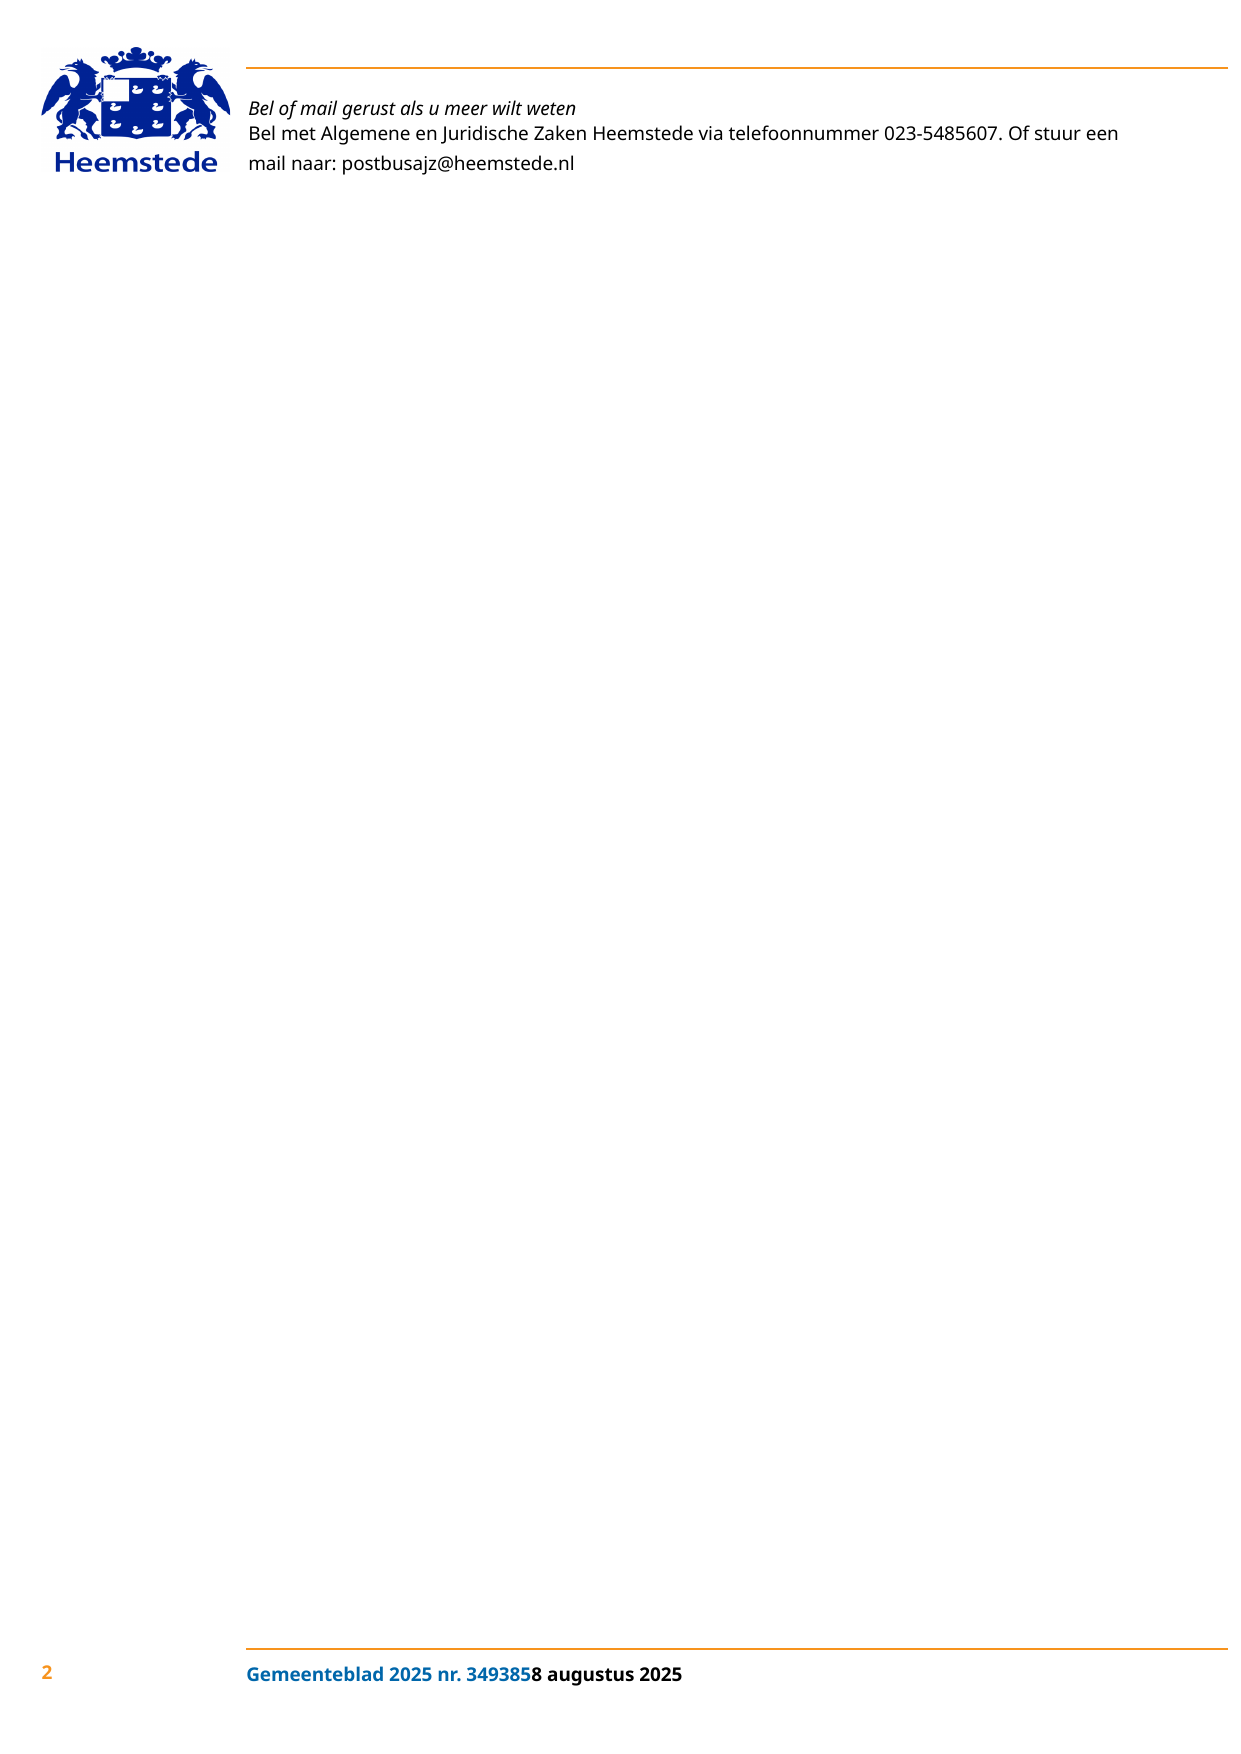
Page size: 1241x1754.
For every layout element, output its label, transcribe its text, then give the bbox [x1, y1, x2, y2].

picture [41, 47, 231, 172]
text Bel of mail gerust als u meer wilt weten [248, 95, 1152, 121]
text Bel met Algemene en Juridische Zaken Heemstede via telefoonnummer 023-5485607. Of stuur een mail naar: postbusajz@heemstede.nl [248, 121, 1152, 176]
